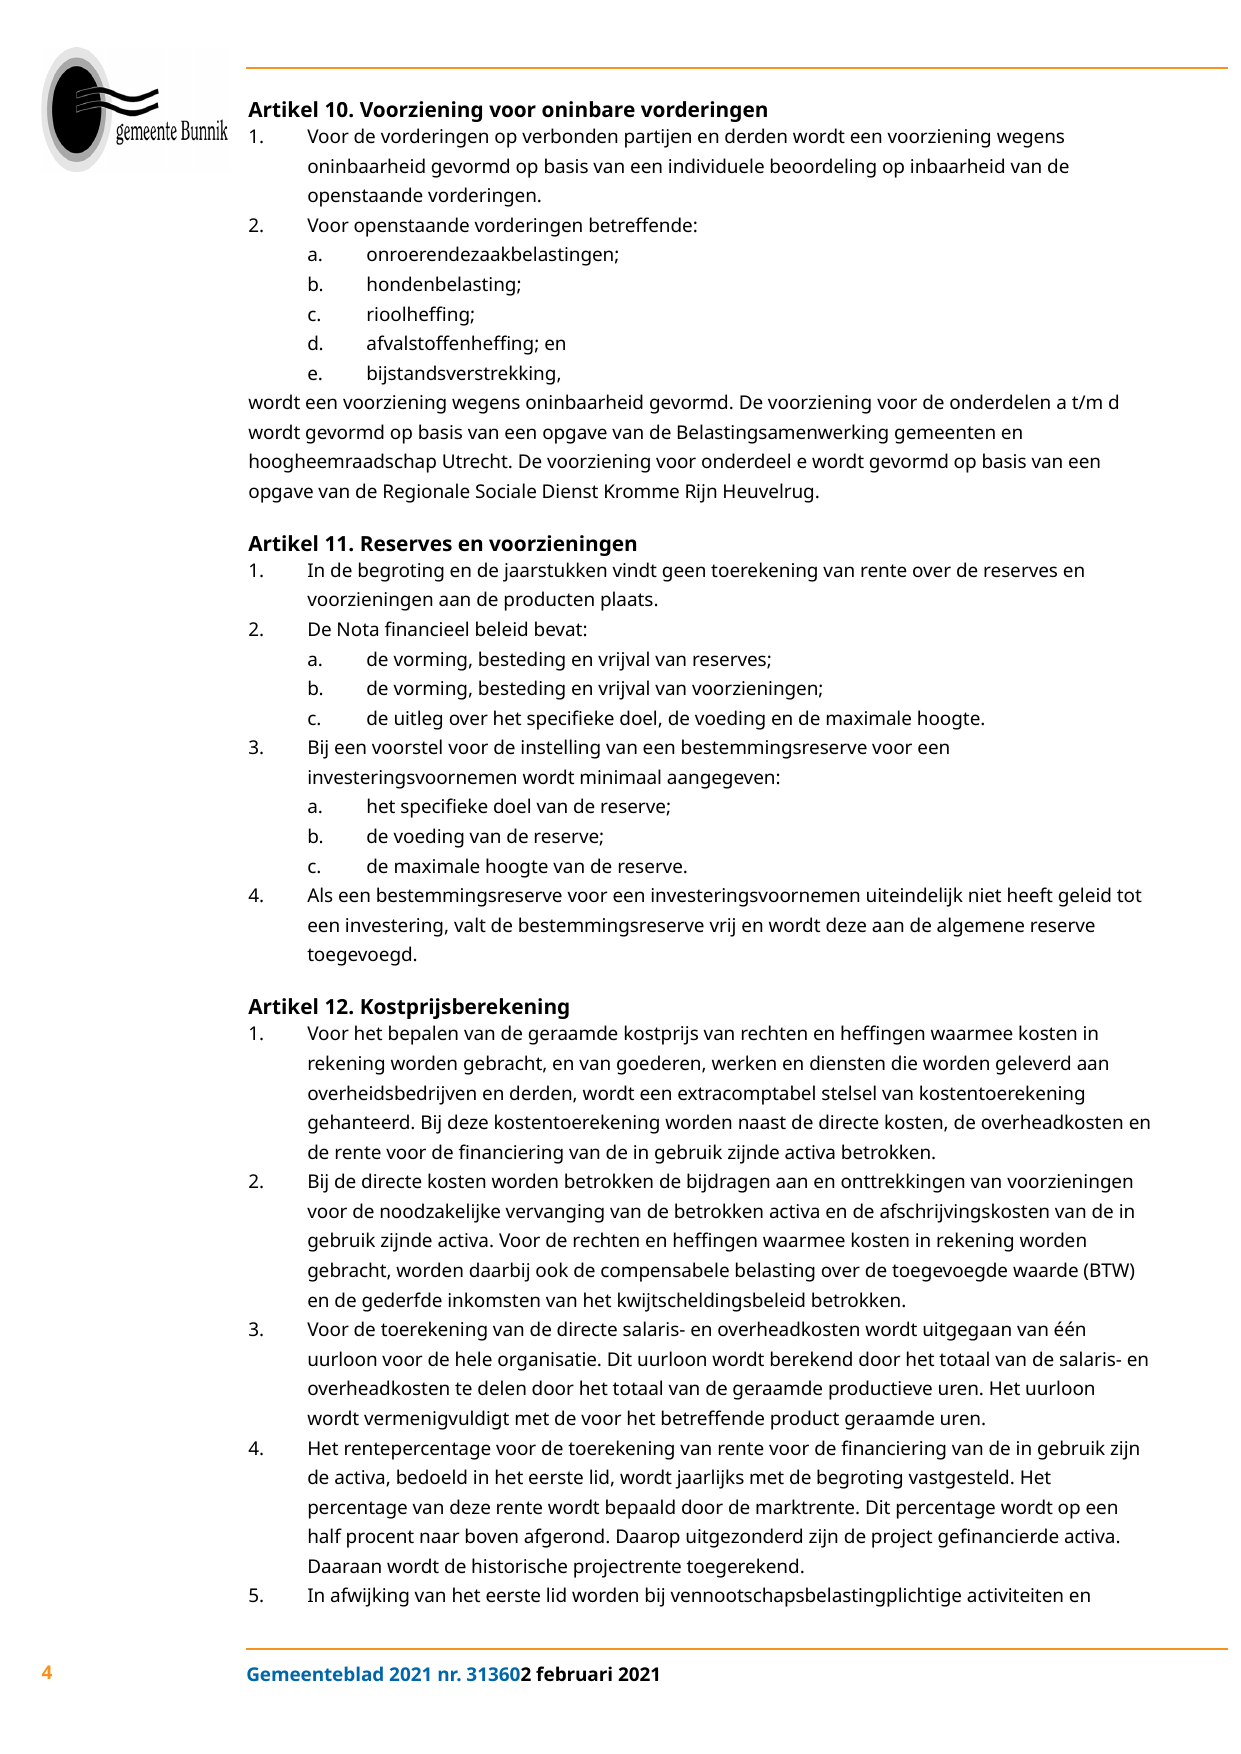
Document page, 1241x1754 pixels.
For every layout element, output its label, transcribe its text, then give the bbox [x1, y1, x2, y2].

list afvalstoffenheffing; en [307, 330, 1152, 356]
list Als een bestemmingsreserve voor een investeringsvoornemen uiteindelijk niet heeft geleid tot een investering, valt de bestemmingsreserve vrij en wordt deze aan de algemene reserve toegevoegd. [248, 882, 1152, 967]
list de vorming, besteding en vrijval van reserves; [307, 646, 1152, 672]
list het specifieke doel van de reserve; [307, 794, 1152, 819]
text wordt een voorziening wegens oninbaarheid gevormd. De voorziening voor de onderdelen a t/m d wordt gevormd op basis van een opgave van de Belastingsamenwerking gemeenten en hoogheemraadschap Utrecht. De voorziening voor onderdeel e wordt gevormd op basis van een opgave van de Regionale Sociale Dienst Kromme Rijn Heuvelrug. [248, 389, 1152, 504]
list rioolheffing; [307, 301, 1152, 326]
list de maximale hoogte van de reserve. [307, 853, 1152, 879]
text Artikel 11. Reserves en voorzieningen [248, 529, 1152, 557]
list Voor de toerekening van de directe salaris- en overheadkosten wordt uitgegaan van één uurloon voor de hele organisatie. Dit uurloon wordt berekend door het totaal van de salaris- en overheadkosten te delen door het totaal van de geraamde productieve uren. Het uurloon wordt vermenigvuldigt met de voor het betreffende product geraamde uren. [248, 1316, 1152, 1431]
list Bij de directe kosten worden betrokken de bijdragen aan en onttrekkingen van voorzieningen voor de noodzakelijke vervanging van de betrokken activa en de afschrijvingskosten van de in gebruik zijnde activa. Voor de rechten en heffingen waarmee kosten in rekening worden gebracht, worden daarbij ook de compensabele belasting over de toegevoegde waarde (BTW) en de gederfde inkomsten van het kwijtscheldingsbeleid betrokken. [248, 1168, 1152, 1312]
picture [41, 47, 231, 172]
list hondenbelasting; [307, 271, 1152, 297]
list de vorming, besteding en vrijval van voorzieningen; [307, 675, 1152, 701]
list Voor openstaande vorderingen betreffende: [248, 212, 1152, 238]
list Voor het bepalen van de geraamde kostprijs van rechten en heffingen waarmee kosten in rekening worden gebracht, en van goederen, werken en diensten die worden geleverd aan overheidsbedrijven en derden, wordt een extracomptabel stelsel van kostentoerekening gehanteerd. Bij deze kostentoerekening worden naast de directe kosten, de overheadkosten en de rente voor de financiering van de in gebruik zijnde activa betrokken. [248, 1021, 1152, 1164]
list bijstandsverstrekking, [307, 360, 1152, 386]
list Het rentepercentage voor de toerekening van rente voor de financiering van de in gebruik zijn de activa, bedoeld in het eerste lid, wordt jaarlijks met de begroting vastgesteld. Het percentage van deze rente wordt bepaald door de marktrente. Dit percentage wordt op een half procent naar boven afgerond. Daarop uitgezonderd zijn de project gefinancierde activa. Daaraan wordt de historische projectrente toegerekend. [248, 1435, 1152, 1579]
text Artikel 12. Kostprijsberekening [248, 992, 1152, 1021]
list De Nota financieel beleid bevat: [248, 616, 1152, 642]
text Artikel 10. Voorziening voor oninbare vorderingen [248, 95, 1152, 123]
list onroerendezaakbelastingen; [307, 242, 1152, 267]
list Voor de vorderingen op verbonden partijen en derden wordt een voorziening wegens oninbaarheid gevormd op basis van een individuele beoordeling op inbaarheid van de openstaande vorderingen. [248, 123, 1152, 208]
list de voeding van de reserve; [307, 823, 1152, 849]
list Bij een voorstel voor de instelling van een bestemmingsreserve voor een investeringsvoornemen wordt minimaal aangegeven: [248, 734, 1152, 790]
list In afwijking van het eerste lid worden bij vennootschapsbelastingplichtige activiteiten en [248, 1583, 1152, 1608]
list In de begroting en de jaarstukken vindt geen toerekening van rente over de reserves en voorzieningen aan de producten plaats. [248, 557, 1152, 612]
list de uitleg over het specifieke doel, de voeding en de maximale hoogte. [307, 705, 1152, 731]
